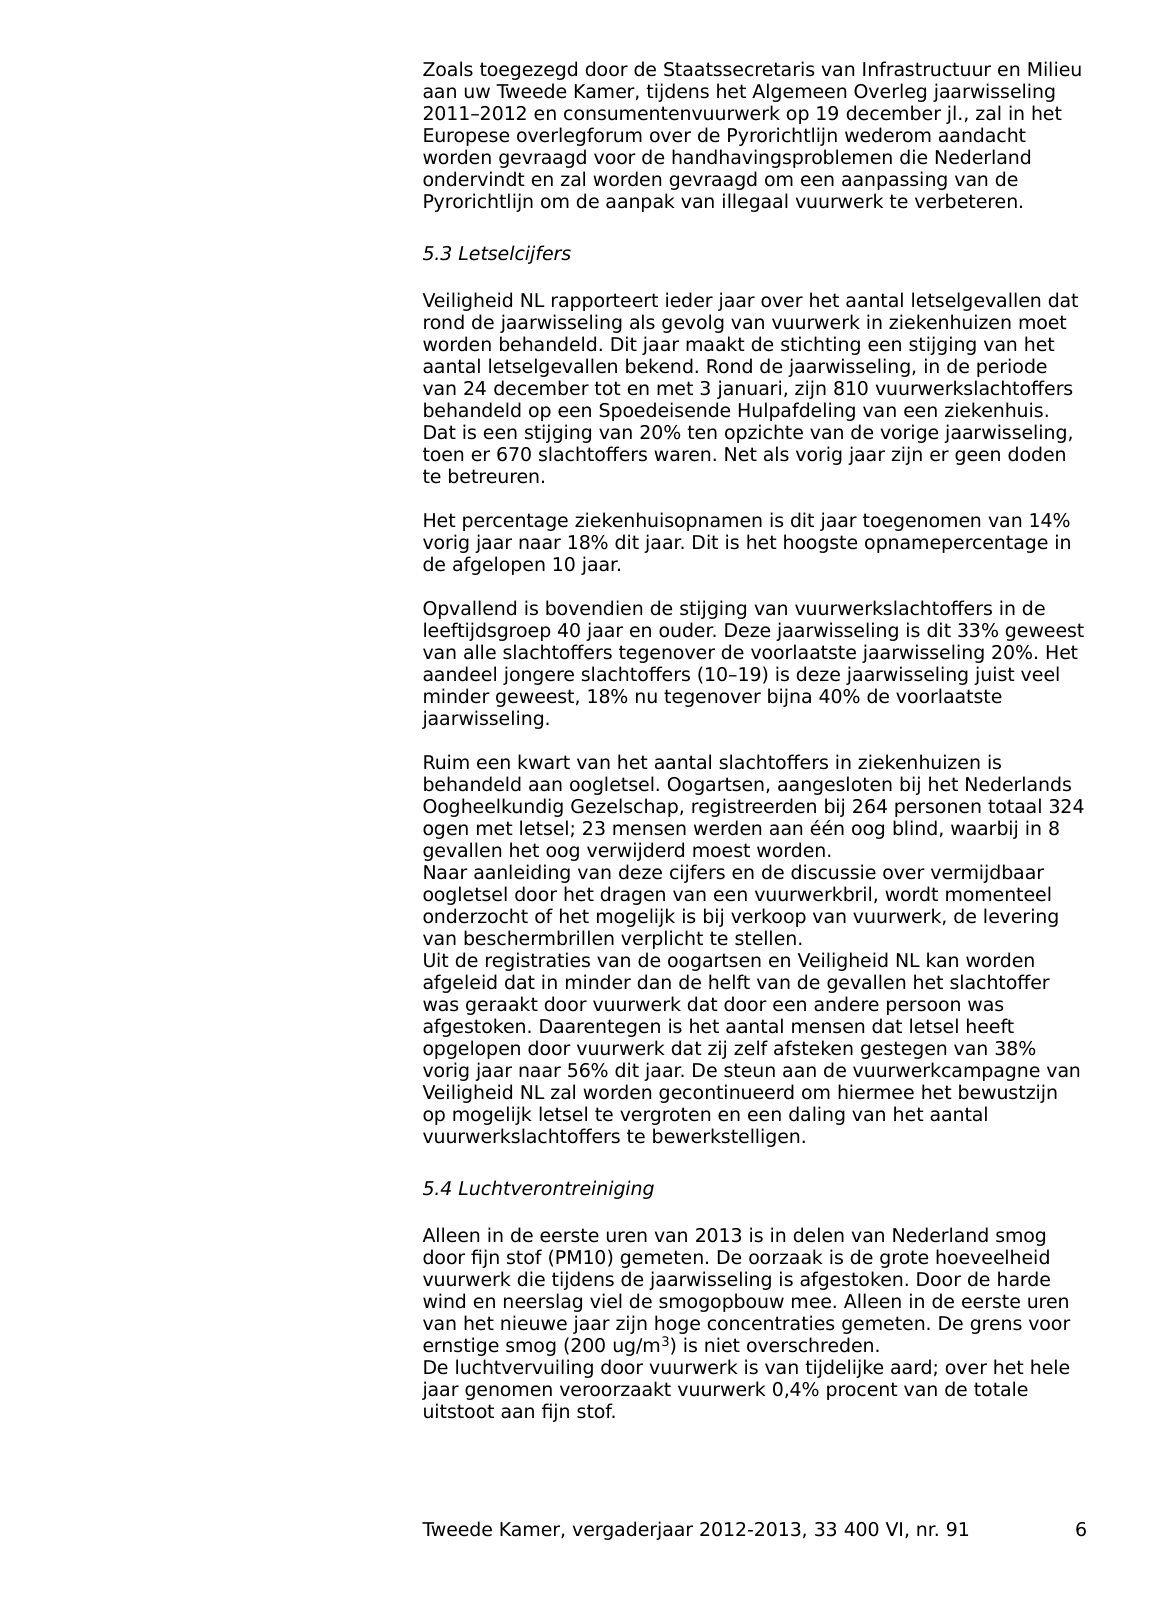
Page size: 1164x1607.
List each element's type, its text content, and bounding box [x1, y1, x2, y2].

text Opvallend is bovendien de stijging van vuurwerkslachtoffers in de leeftijdsgroep 40 jaar en ouder. Deze jaarwisseling is dit 33% geweest van alle slachtoffers tegenover de voorlaatste jaarwisseling 20%. Het aandeel jongere slachtoffers (10–19) is deze jaarwisseling juist veel minder geweest, 18% nu tegenover bijna 40% de voorlaatste jaarwisseling. [422, 598, 1087, 730]
text Zoals toegezegd door de Staatssecretaris van Infrastructuur en Milieu aan uw Tweede Kamer, tijdens het Algemeen Overleg jaarwisseling 2011–2012 en consumentenvuurwerk op 19 december jl., zal in het Europese overlegforum over de Pyrorichtlijn wederom aandacht worden gevraagd voor de handhavingsproblemen die Nederland ondervindt en zal worden gevraagd om een aanpassing van de Pyrorichtlijn om de aanpak van illegaal vuurwerk te verbeteren. [422, 59, 1087, 213]
text Het percentage ziekenhuisopnamen is dit jaar toegenomen van 14% vorig jaar naar 18% dit jaar. Dit is het hoogste opnamepercentage in de afgelopen 10 jaar. [422, 510, 1087, 576]
subtitle 5.4 Luchtverontreiniging [422, 1178, 1087, 1200]
text Uit de registraties van de oogartsen en Veiligheid NL kan worden afgeleid dat in minder dan de helft van de gevallen het slachtoffer was geraakt door vuurwerk dat door een andere persoon was afgestoken. Daarentegen is het aantal mensen dat letsel heeft opgelopen door vuurwerk dat zij zelf afsteken gestegen van 38% vorig jaar naar 56% dit jaar. De steun aan de vuurwerkcampagne van Veiligheid NL zal worden gecontinueerd om hiermee het bewustzijn op mogelijk letsel te vergroten en een daling van het aantal vuurwerkslachtoffers te bewerkstelligen. [422, 950, 1087, 1148]
text De luchtvervuiling door vuurwerk is van tijdelijke aard; over het hele jaar genomen veroorzaakt vuurwerk 0,4% procent van de totale uitstoot aan fijn stof. [422, 1357, 1087, 1422]
text Naar aanleiding van deze cijfers en de discussie over vermijdbaar oogletsel door het dragen van een vuurwerkbril, wordt momenteel onderzocht of het mogelijk is bij verkoop van vuurwerk, de levering van beschermbrillen verplicht te stellen. [422, 862, 1087, 950]
subtitle 5.3 Letselcijfers [422, 243, 1087, 265]
text Ruim een kwart van het aantal slachtoffers in ziekenhuizen is behandeld aan oogletsel. Oogartsen, aangesloten bij het Nederlands Oogheelkundig Gezelschap, registreerden bij 264 personen totaal 324 ogen met letsel; 23 mensen werden aan één oog blind, waarbij in 8 gevallen het oog verwijderd moest worden. [422, 752, 1087, 862]
text Alleen in de eerste uren van 2013 is in delen van Nederland smog door fijn stof (PM10) gemeten. De oorzaak is de grote hoeveelheid vuurwerk die tijdens de jaarwisseling is afgestoken. Door de harde wind en neerslag viel de smogopbouw mee. Alleen in de eerste uren van het nieuwe jaar zijn hoge concentraties gemeten. De grens voor ernstige smog (200 ug/m3) is niet overschreden. [422, 1225, 1087, 1357]
text Veiligheid NL rapporteert ieder jaar over het aantal letselgevallen dat rond de jaarwisseling als gevolg van vuurwerk in ziekenhuizen moet worden behandeld. Dit jaar maakt de stichting een stijging van het aantal letselgevallen bekend. Rond de jaarwisseling, in de periode van 24 december tot en met 3 januari, zijn 810 vuurwerkslachtoffers behandeld op een Spoedeisende Hulpafdeling van een ziekenhuis. Dat is een stijging van 20% ten opzichte van de vorige jaarwisseling, toen er 670 slachtoffers waren. Net als vorig jaar zijn er geen doden te betreuren. [422, 290, 1087, 488]
